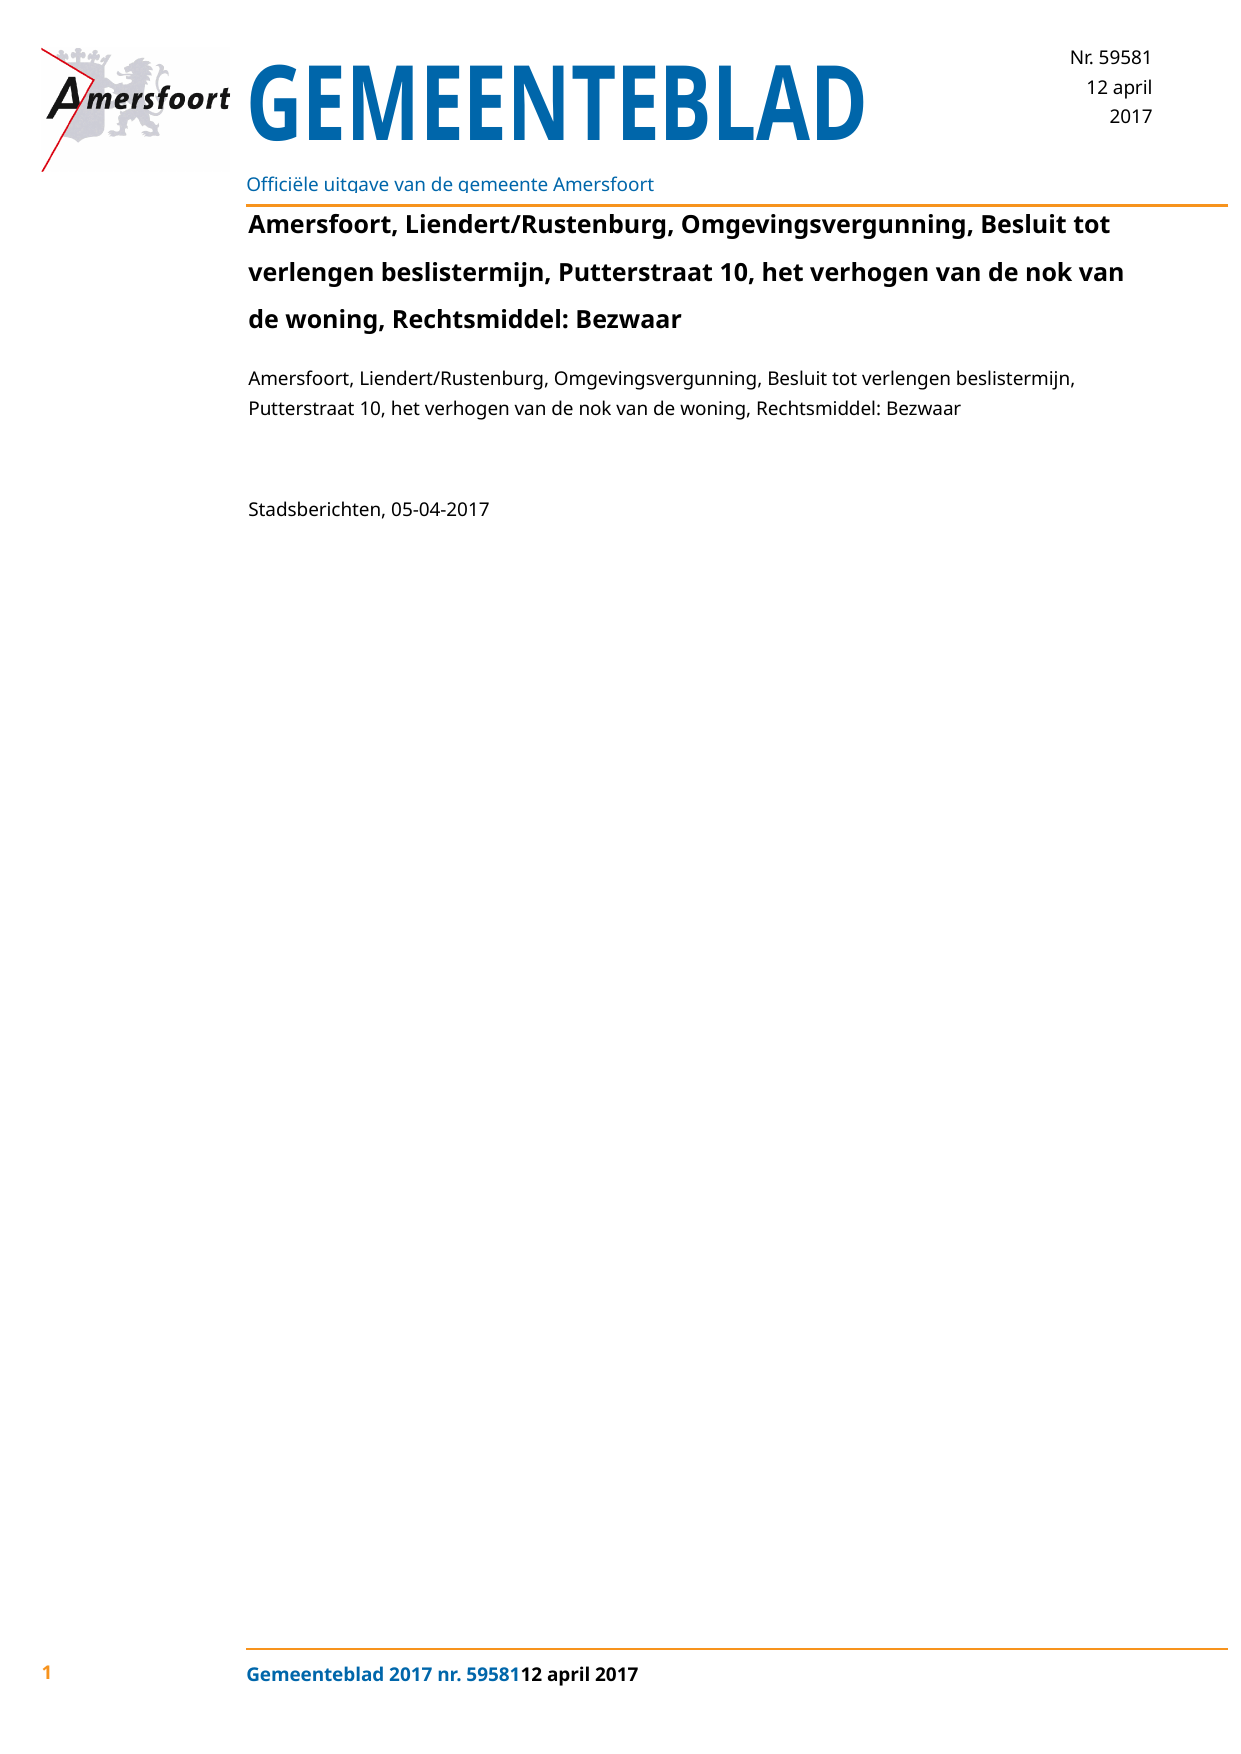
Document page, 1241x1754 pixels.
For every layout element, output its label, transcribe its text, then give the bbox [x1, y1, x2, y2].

text Stadsberichten, 05-04-2017 [248, 496, 1152, 522]
text Amersfoort, Liendert/Rustenburg, Omgevingsvergunning, Besluit tot verlengen beslistermijn, Putterstraat 10, het verhogen van de nok van de woning, Rechtsmiddel: Bezwaar [248, 366, 1152, 421]
text Amersfoort, Liendert/Rustenburg, Omgevingsvergunning, Besluit tot verlengen beslistermijn, Putterstraat 10, het verhogen van de nok van de woning, Rechtsmiddel: Bezwaar [248, 207, 1152, 336]
picture [41, 47, 231, 172]
